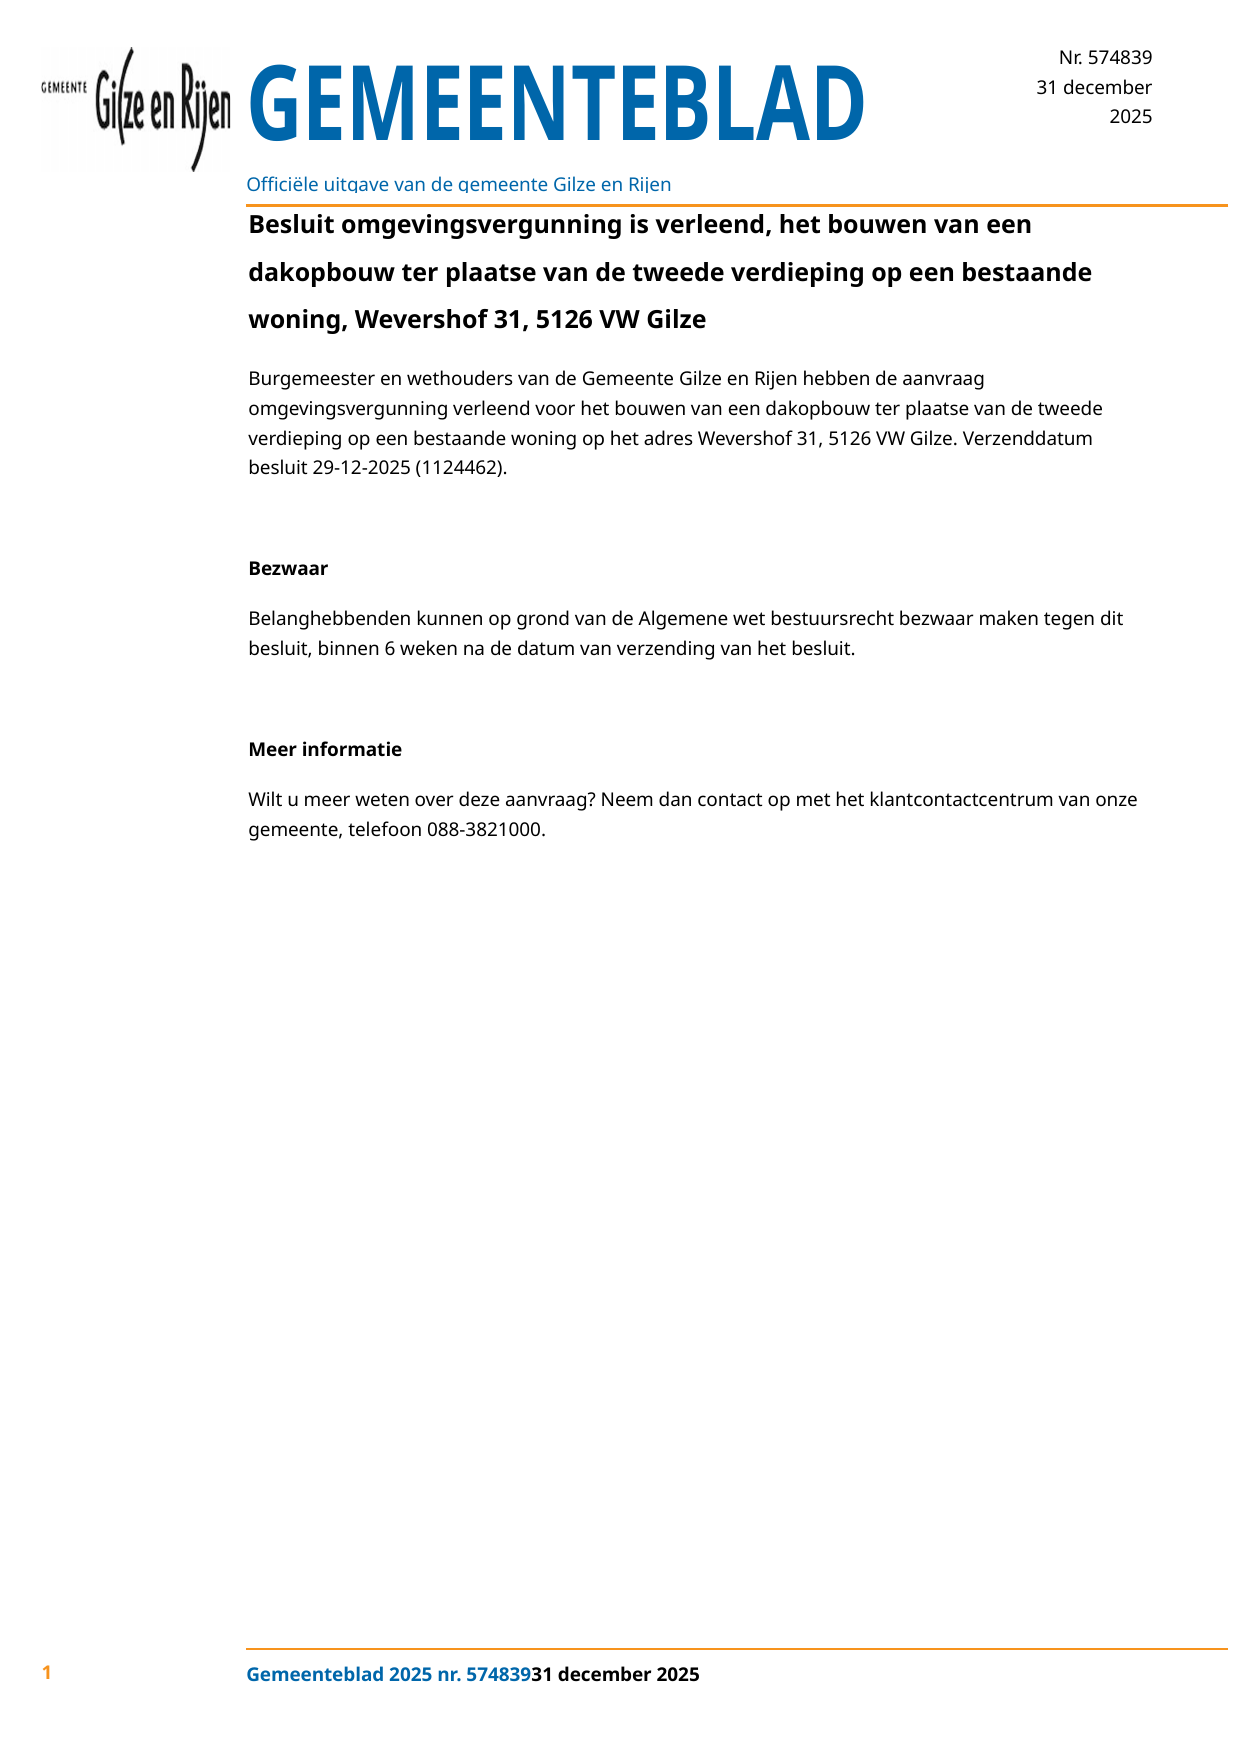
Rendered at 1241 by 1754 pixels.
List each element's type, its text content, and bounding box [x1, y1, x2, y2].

picture [41, 47, 231, 172]
text Meer informatie [248, 736, 1152, 762]
text Burgemeester en wethouders van de Gemeente Gilze en Rijen hebben de aanvraag omgevingsvergunning verleend voor het bouwen van een dakopbouw ter plaatse van de tweede verdieping op een bestaande woning op het adres Wevershof 31, 5126 VW Gilze. Verzenddatum besluit 29-12-2025 (1124462). [248, 366, 1152, 480]
text Wilt u meer weten over deze aanvraag? Neem dan contact op met het klantcontactcentrum van onze gemeente, telefoon 088-3821000. [248, 786, 1152, 842]
text Besluit omgevingsvergunning is verleend, het bouwen van een dakopbouw ter plaatse van de tweede verdieping op een bestaande woning, Wevershof 31, 5126 VW Gilze [248, 207, 1152, 336]
text Bezwaar [248, 555, 1152, 581]
text Belanghebbenden kunnen op grond van de Algemene wet bestuursrecht bezwaar maken tegen dit besluit, binnen 6 weken na de datum van verzending van het besluit. [248, 606, 1152, 661]
